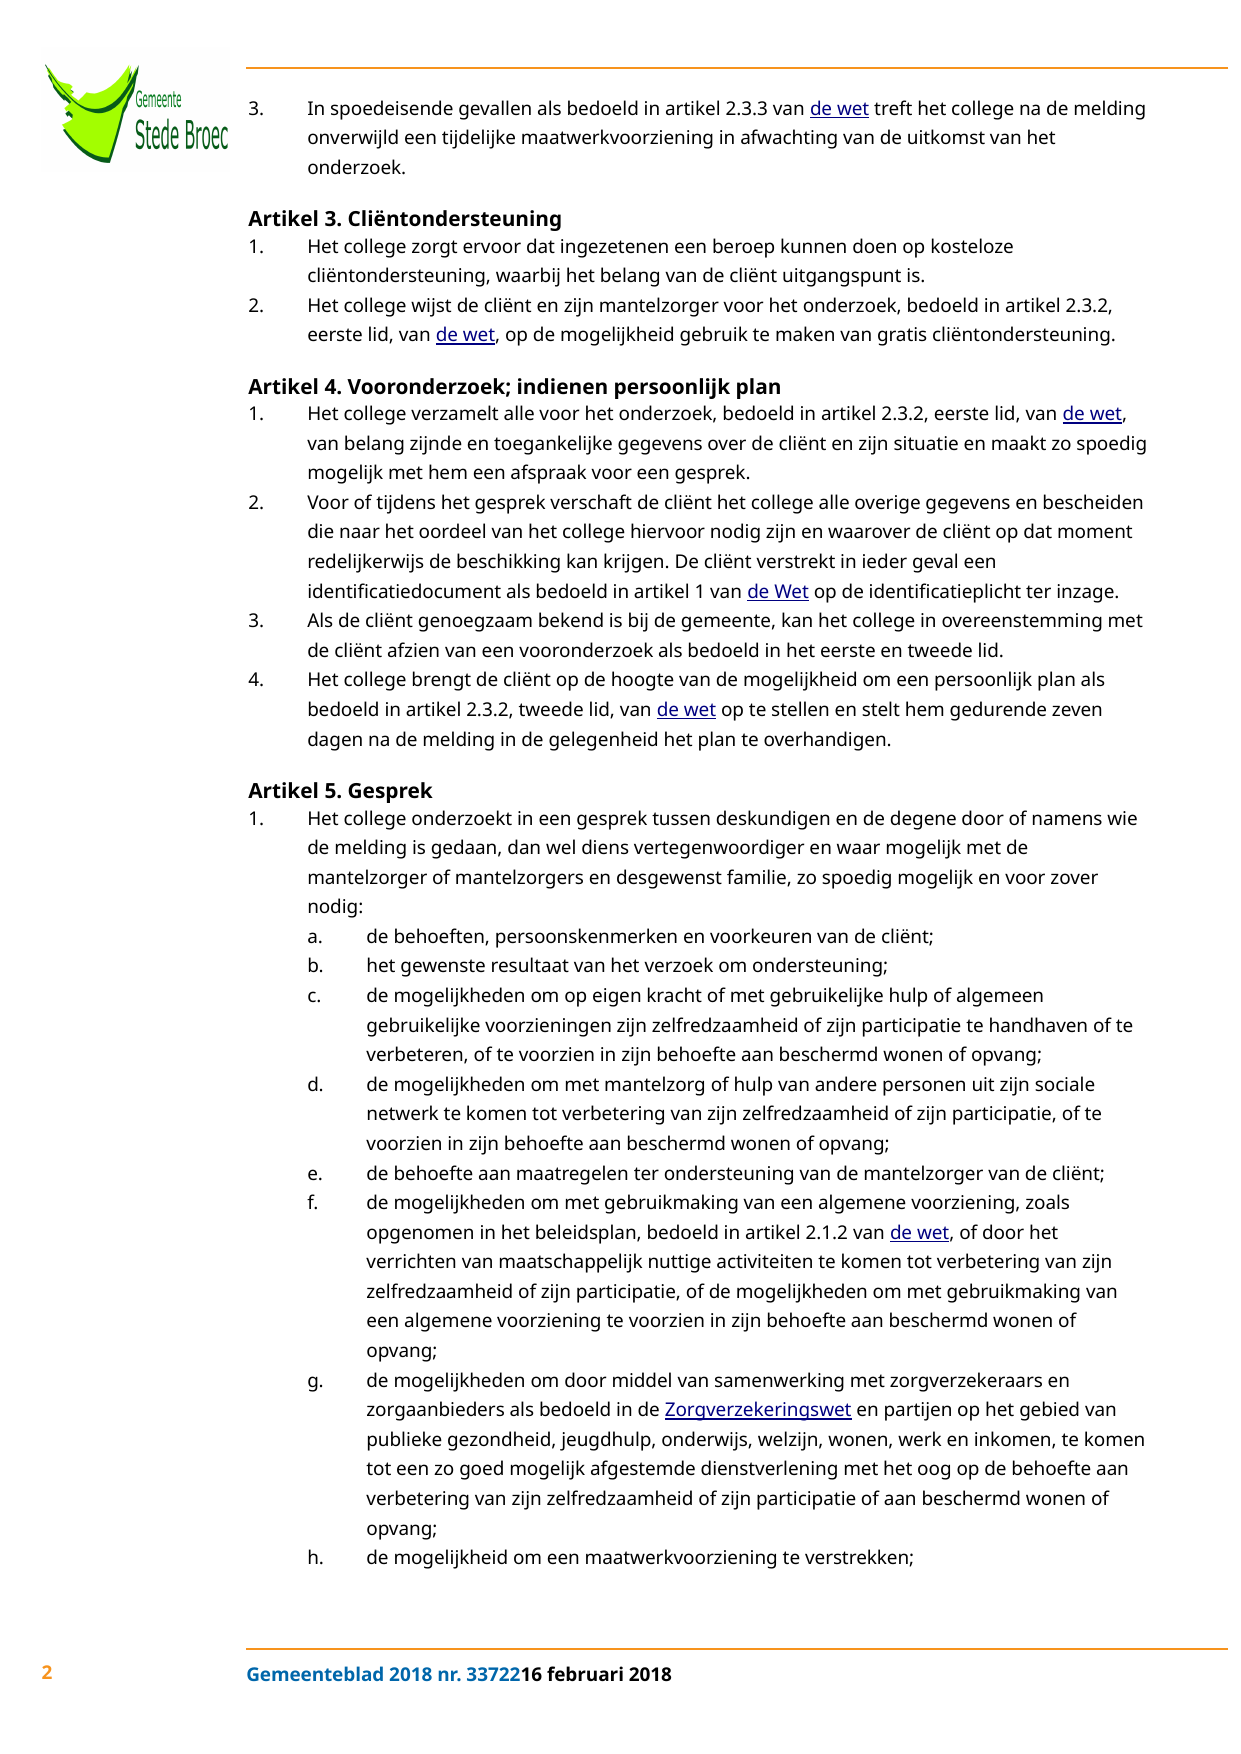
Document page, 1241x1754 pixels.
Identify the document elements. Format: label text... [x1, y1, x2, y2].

text Artikel 4. Vooronderzoek; indienen persoonlijk plan [248, 372, 1152, 400]
text Artikel 5. Gesprek [248, 776, 1152, 805]
list Het college zorgt ervoor dat ingezetenen een beroep kunnen doen op kosteloze cliëntondersteuning, waarbij het belang van de cliënt uitgangspunt is. [248, 233, 1152, 288]
list de mogelijkheid om een maatwerkvoorziening te verstrekken; [307, 1544, 1152, 1570]
list Het college wijst de cliënt en zijn mantelzorger voor het onderzoek, bedoeld in artikel 2.3.2, eerste lid, van de wet, op de mogelijkheid gebruik te maken van gratis cliëntondersteuning. [248, 292, 1152, 347]
list Voor of tijdens het gesprek verschaft de cliënt het college alle overige gegevens en bescheiden die naar het oordeel van het college hiervoor nodig zijn en waarover de cliënt op dat moment redelijkerwijs de beschikking kan krijgen. De cliënt verstrekt in ieder geval een identificatiedocument als bedoeld in artikel 1 van de Wet op de identificatieplicht ter inzage. [248, 489, 1152, 604]
picture [41, 47, 231, 172]
list de mogelijkheden om op eigen kracht of met gebruikelijke hulp of algemeen gebruikelijke voorzieningen zijn zelfredzaamheid of zijn participatie te handhaven of te verbeteren, of te voorzien in zijn behoefte aan beschermd wonen of opvang; [307, 982, 1152, 1067]
list Het college onderzoekt in een gesprek tussen deskundigen en de degene door of namens wie de melding is gedaan, dan wel diens vertegenwoordiger en waar mogelijk met de mantelzorger of mantelzorgers en desgewenst familie, zo spoedig mogelijk en voor zover nodig: [248, 805, 1152, 919]
list de behoefte aan maatregelen ter ondersteuning van de mantelzorger van de cliënt; [307, 1160, 1152, 1185]
list de mogelijkheden om met gebruikmaking van een algemene voorziening, zoals opgenomen in het beleidsplan, bedoeld in artikel 2.1.2 van de wet, of door het verrichten van maatschappelijk nuttige activiteiten te komen tot verbetering van zijn zelfredzaamheid of zijn participatie, of de mogelijkheden om met gebruikmaking van een algemene voorziening te voorzien in zijn behoefte aan beschermd wonen of opvang; [307, 1189, 1152, 1363]
list Het college brengt de cliënt op de hoogte van de mogelijkheid om een persoonlijk plan als bedoeld in artikel 2.3.2, tweede lid, van de wet op te stellen en stelt hem gedurende zeven dagen na de melding in de gelegenheid het plan te overhandigen. [248, 667, 1152, 752]
text Artikel 3. Cliëntondersteuning [248, 204, 1152, 233]
list de mogelijkheden om door middel van samenwerking met zorgverzekeraars en zorgaanbieders als bedoeld in de Zorgverzekeringswet en partijen op het gebied van publieke gezondheid, jeugdhulp, onderwijs, welzijn, wonen, werk en inkomen, te komen tot een zo goed mogelijk afgestemde dienstverlening met het oog op de behoefte aan verbetering van zijn zelfredzaamheid of zijn participatie of aan beschermd wonen of opvang; [307, 1367, 1152, 1540]
list de mogelijkheden om met mantelzorg of hulp van andere personen uit zijn sociale netwerk te komen tot verbetering van zijn zelfredzaamheid of zijn participatie, of te voorzien in zijn behoefte aan beschermd wonen of opvang; [307, 1071, 1152, 1156]
list Als de cliënt genoegzaam bekend is bij de gemeente, kan het college in overeenstemming met de cliënt afzien van een vooronderzoek als bedoeld in het eerste en tweede lid. [248, 607, 1152, 663]
list het gewenste resultaat van het verzoek om ondersteuning; [307, 953, 1152, 978]
list In spoedeisende gevallen als bedoeld in artikel 2.3.3 van de wet treft het college na de melding onverwijld een tijdelijke maatwerkvoorziening in afwachting van de uitkomst van het onderzoek. [248, 95, 1152, 180]
list de behoeften, persoonskenmerken en voorkeuren van de cliënt; [307, 923, 1152, 949]
list Het college verzamelt alle voor het onderzoek, bedoeld in artikel 2.3.2, eerste lid, van de wet, van belang zijnde en toegankelijke gegevens over de cliënt en zijn situatie en maakt zo spoedig mogelijk met hem een afspraak voor een gesprek. [248, 400, 1152, 485]
